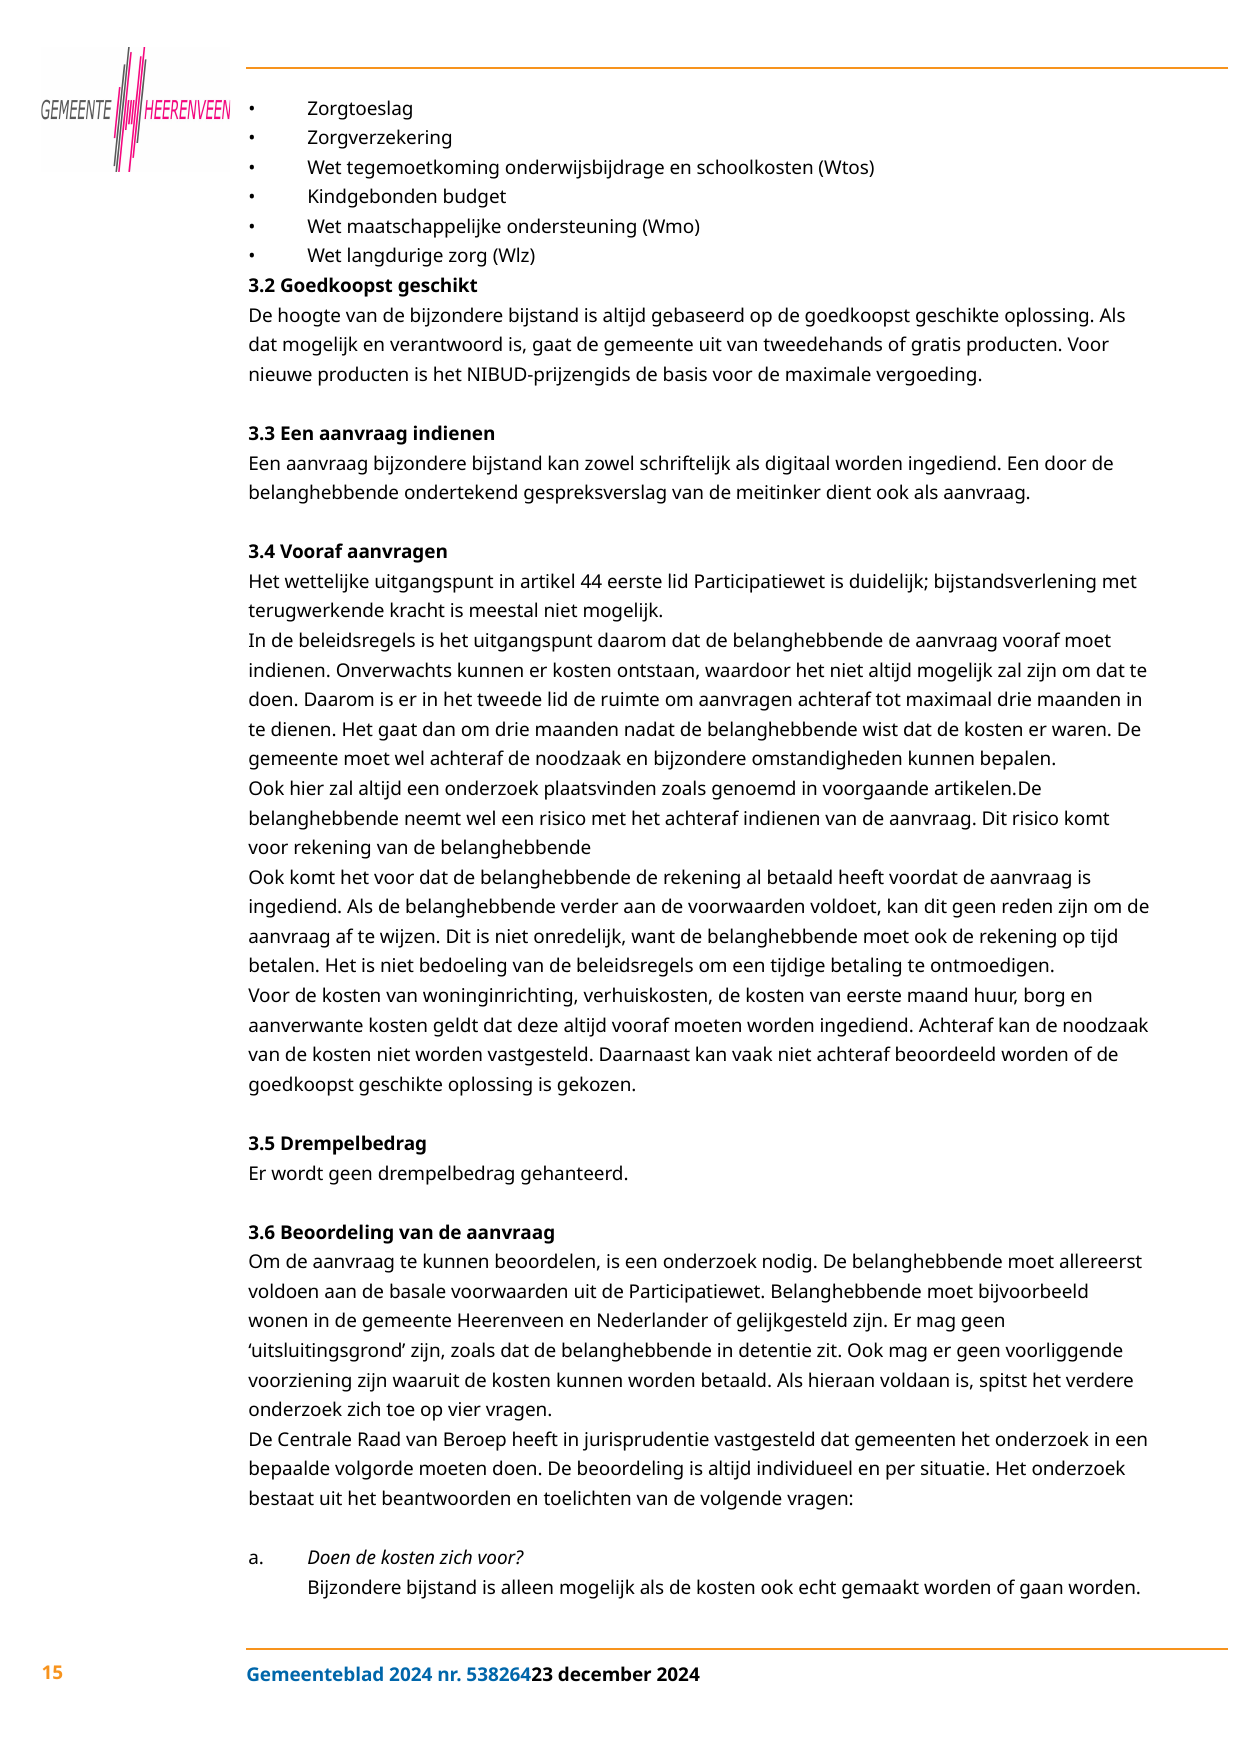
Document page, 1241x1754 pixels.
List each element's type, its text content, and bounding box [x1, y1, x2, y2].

list Kindgebonden budget [248, 183, 1152, 209]
text Om de aanvraag te kunnen beoordelen, is een onderzoek nodig. De belanghebbende moet allereerst voldoen aan de basale voorwaarden uit de Participatiewet. Belanghebbende moet bijvoorbeeld wonen in de gemeente Heerenveen en Nederlander of gelijkgesteld zijn. Er mag geen ‘uitsluitingsgrond’ zijn, zoals dat de belanghebbende in detentie zit. Ook mag er geen voorliggende voorziening zijn waaruit de kosten kunnen worden betaald. Als hieraan voldaan is, spitst het verdere onderzoek zich toe op vier vragen. [248, 1248, 1152, 1422]
list Zorgtoeslag [248, 95, 1152, 121]
text 3.6 Beoordeling van de aanvraag [248, 1219, 1152, 1245]
text Ook komt het voor dat de belanghebbende de rekening al betaald heeft voordat de aanvraag is ingediend. Als de belanghebbende verder aan de voorwaarden voldoet, kan dit geen reden zijn om de aanvraag af te wijzen. Dit is niet onredelijk, want de belanghebbende moet ook de rekening op tijd betalen. Het is niet bedoeling van de beleidsregels om een tijdige betaling te ontmoedigen. [248, 864, 1152, 978]
list Bijzondere bijstand is alleen mogelijk als de kosten ook echt gemaakt worden of gaan worden. [248, 1574, 1152, 1600]
text In de beleidsregels is het uitgangspunt daarom dat de belanghebbende de aanvraag vooraf moet indienen. Onverwachts kunnen er kosten ontstaan, waardoor het niet altijd mogelijk zal zijn om dat te doen. Daarom is er in het tweede lid de ruimte om aanvragen achteraf tot maximaal drie maanden in te dienen. Het gaat dan om drie maanden nadat de belanghebbende wist dat de kosten er waren. De gemeente moet wel achteraf de noodzaak en bijzondere omstandigheden kunnen bepalen. [248, 627, 1152, 771]
list Wet langdurige zorg (Wlz) [248, 243, 1152, 268]
text De hoogte van de bijzondere bijstand is altijd gebaseerd op de goedkoopst geschikte oplossing. Als dat mogelijk en verantwoord is, gaat de gemeente uit van tweedehands of gratis producten. Voor nieuwe producten is het NIBUD-prijzengids de basis voor de maximale vergoeding. [248, 302, 1152, 387]
text Voor de kosten van woninginrichting, verhuiskosten, de kosten van eerste maand huur, borg en aanverwante kosten geldt dat deze altijd vooraf moeten worden ingediend. Achteraf kan de noodzaak van de kosten niet worden vastgesteld. Daarnaast kan vaak niet achteraf beoordeeld worden of de goedkoopst geschikte oplossing is gekozen. [248, 982, 1152, 1097]
text Het wettelijke uitgangspunt in artikel 44 eerste lid Participatiewet is duidelijk; bijstandsverlening met terugwerkende kracht is meestal niet mogelijk. [248, 568, 1152, 623]
text 3.3 Een aanvraag indienen [248, 420, 1152, 446]
text Een aanvraag bijzondere bijstand kan zowel schriftelijk als digitaal worden ingediend. Een door de belanghebbende ondertekend gespreksverslag van de meitinker dient ook als aanvraag. [248, 450, 1152, 505]
list Doen de kosten zich voor? [248, 1544, 1152, 1570]
text 3.5 Drempelbedrag [248, 1130, 1152, 1156]
text Ook hier zal altijd een onderzoek plaatsvinden zoals genoemd in voorgaande artikelen.De belanghebbende neemt wel een risico met het achteraf indienen van de aanvraag. Dit risico komt voor rekening van de belanghebbende [248, 775, 1152, 860]
list Wet maatschappelijke ondersteuning (Wmo) [248, 213, 1152, 239]
list Zorgverzekering [248, 124, 1152, 150]
list Wet tegemoetkoming onderwijsbijdrage en schoolkosten (Wtos) [248, 154, 1152, 180]
text Er wordt geen drempelbedrag gehanteerd. [248, 1160, 1152, 1186]
picture [41, 47, 231, 172]
text De Centrale Raad van Beroep heeft in jurisprudentie vastgesteld dat gemeenten het onderzoek in een bepaalde volgorde moeten doen. De beoordeling is altijd individueel en per situatie. Het onderzoek bestaat uit het beantwoorden en toelichten van de volgende vragen: [248, 1426, 1152, 1511]
text 3.4 Vooraf aanvragen [248, 538, 1152, 564]
text 3.2 Goedkoopst geschikt [248, 272, 1152, 298]
